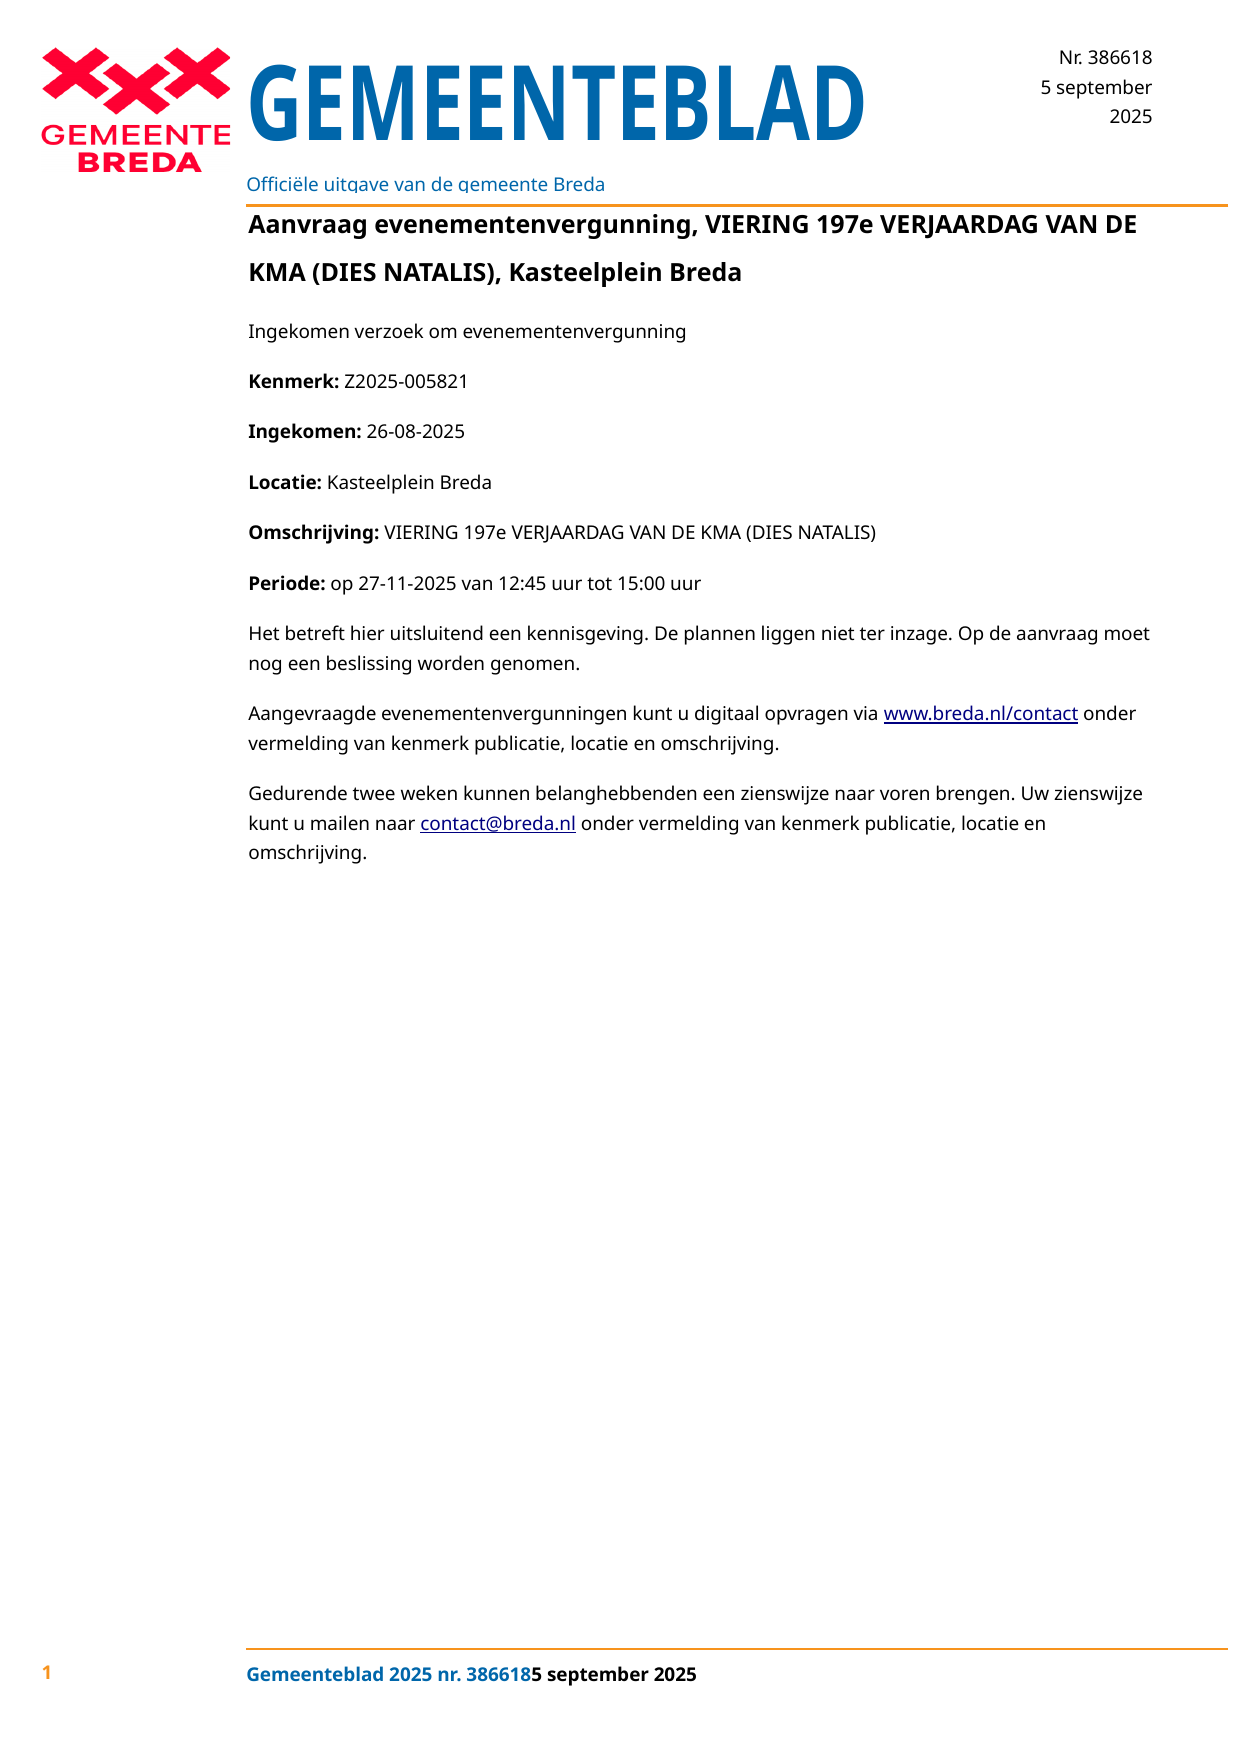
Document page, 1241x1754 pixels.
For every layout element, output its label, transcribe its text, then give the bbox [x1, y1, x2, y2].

text Aanvraag evenementenvergunning, VIERING 197e VERJAARDAG VAN DE KMA (DIES NATALIS), Kasteelplein Breda [248, 207, 1152, 288]
text Het betreft hier uitsluitend een kennisgeving. De plannen liggen niet ter inzage. Op de aanvraag moet nog een beslissing worden genomen. [248, 620, 1152, 676]
text Kenmerk: Z2025-005821 [248, 368, 1152, 394]
text Gedurende twee weken kunnen belanghebbenden een zienswijze naar voren brengen. Uw zienswijze kunt u mailen naar contact@breda.nl onder vermelding van kenmerk publicatie, locatie en omschrijving. [248, 780, 1152, 865]
text Omschrijving: VIERING 197e VERJAARDAG VAN DE KMA (DIES NATALIS) [248, 519, 1152, 545]
text Aangevraagde evenementenvergunningen kunt u digitaal opvragen via www.breda.nl/contact onder vermelding van kenmerk publicatie, locatie en omschrijving. [248, 700, 1152, 756]
text Ingekomen: 26-08-2025 [248, 419, 1152, 444]
text Locatie: Kasteelplein Breda [248, 469, 1152, 495]
picture [41, 47, 231, 172]
text Periode: op 27-11-2025 van 12:45 uur tot 15:00 uur [248, 570, 1152, 596]
text Ingekomen verzoek om evenementenvergunning [248, 318, 1152, 344]
